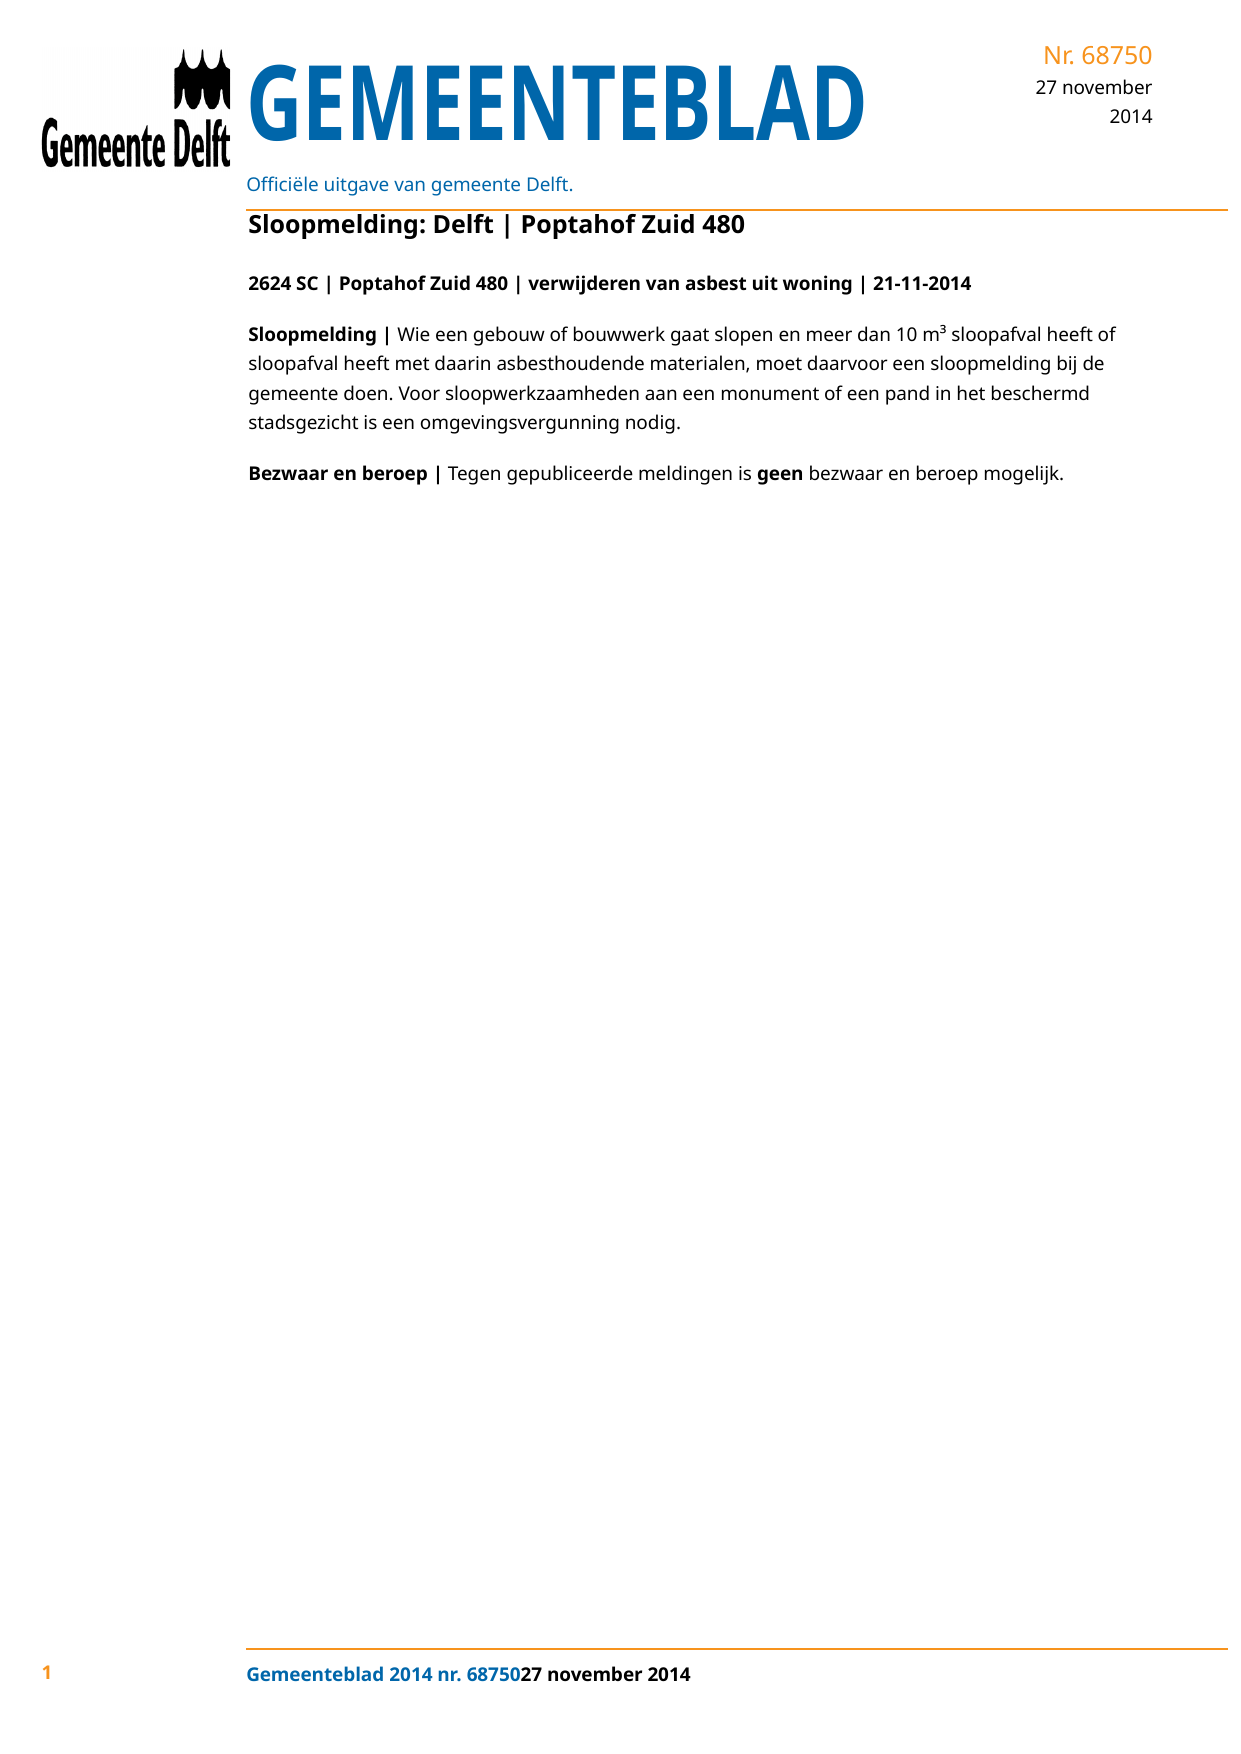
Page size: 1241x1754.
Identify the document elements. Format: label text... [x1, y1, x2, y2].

text Sloopmelding: Delft | Poptahof Zuid 480 [248, 211, 1152, 241]
text 2624 SC | Poptahof Zuid 480 | verwijderen van asbest uit woning | 21-11-2014 [248, 270, 1152, 296]
text Sloopmelding | Wie een gebouw of bouwwerk gaat slopen en meer dan 10 m³ sloopafval heeft of sloopafval heeft met daarin asbesthoudende materialen, moet daarvoor een sloopmelding bij de gemeente doen. Voor sloopwerkzaamheden aan een monument of een pand in het beschermd stadsgezicht is een omgevingsvergunning nodig. [248, 321, 1152, 435]
text Bezwaar en beroep | Tegen gepubliceerde meldingen is geen bezwaar en beroep mogelijk. [248, 460, 1152, 486]
picture [41, 47, 231, 172]
